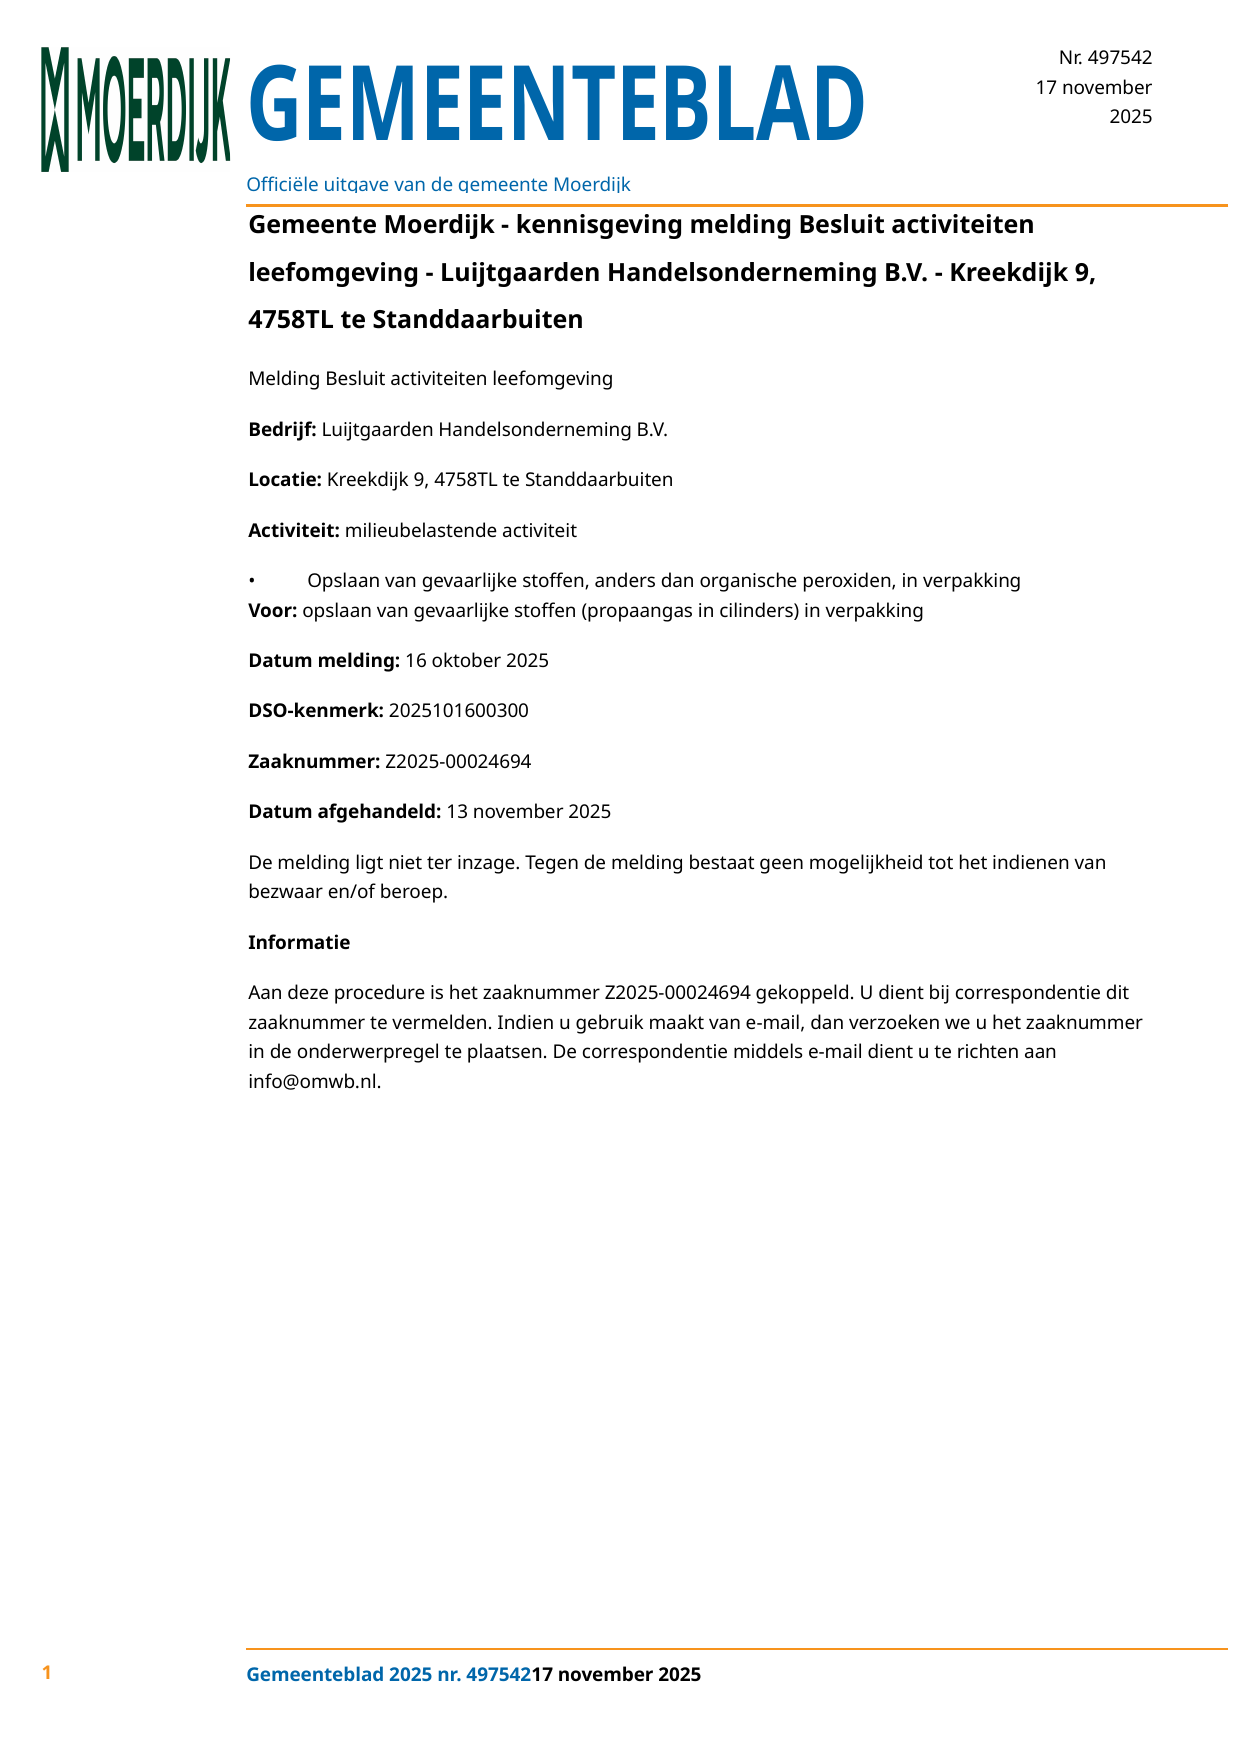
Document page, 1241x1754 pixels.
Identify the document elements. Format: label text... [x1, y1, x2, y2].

text Datum melding: 16 oktober 2025 [248, 647, 1152, 673]
text De melding ligt niet ter inzage. Tegen de melding bestaat geen mogelijkheid tot het indienen van bezwaar en/of beroep. [248, 849, 1152, 904]
text Bedrijf: Luijtgaarden Handelsonderneming B.V. [248, 416, 1152, 442]
text Locatie: Kreekdijk 9, 4758TL te Standdaarbuiten [248, 466, 1152, 492]
list Opslaan van gevaarlijke stoffen, anders dan organische peroxiden, in verpakking [248, 567, 1152, 593]
text Voor: opslaan van gevaarlijke stoffen (propaangas in cilinders) in verpakking [248, 597, 1152, 622]
text Melding Besluit activiteiten leefomgeving [248, 366, 1152, 391]
text Gemeente Moerdijk - kennisgeving melding Besluit activiteiten leefomgeving - Luijtgaarden Handelsonderneming B.V. - Kreekdijk 9, 4758TL te Standdaarbuiten [248, 207, 1152, 336]
text Informatie [248, 929, 1152, 954]
text Activiteit: milieubelastende activiteit [248, 517, 1152, 542]
picture [41, 47, 231, 172]
text DSO-kenmerk: 2025101600300 [248, 698, 1152, 723]
text Zaaknummer: Z2025-00024694 [248, 748, 1152, 774]
text Aan deze procedure is het zaaknummer Z2025-00024694 gekoppeld. U dient bij correspondentie dit zaaknummer te vermelden. Indien u gebruik maakt van e-mail, dan verzoeken we u het zaaknummer in de onderwerpregel te plaatsen. De correspondentie middels e-mail dient u te richten aan info@omwb.nl. [248, 979, 1152, 1094]
text Datum afgehandeld: 13 november 2025 [248, 798, 1152, 824]
